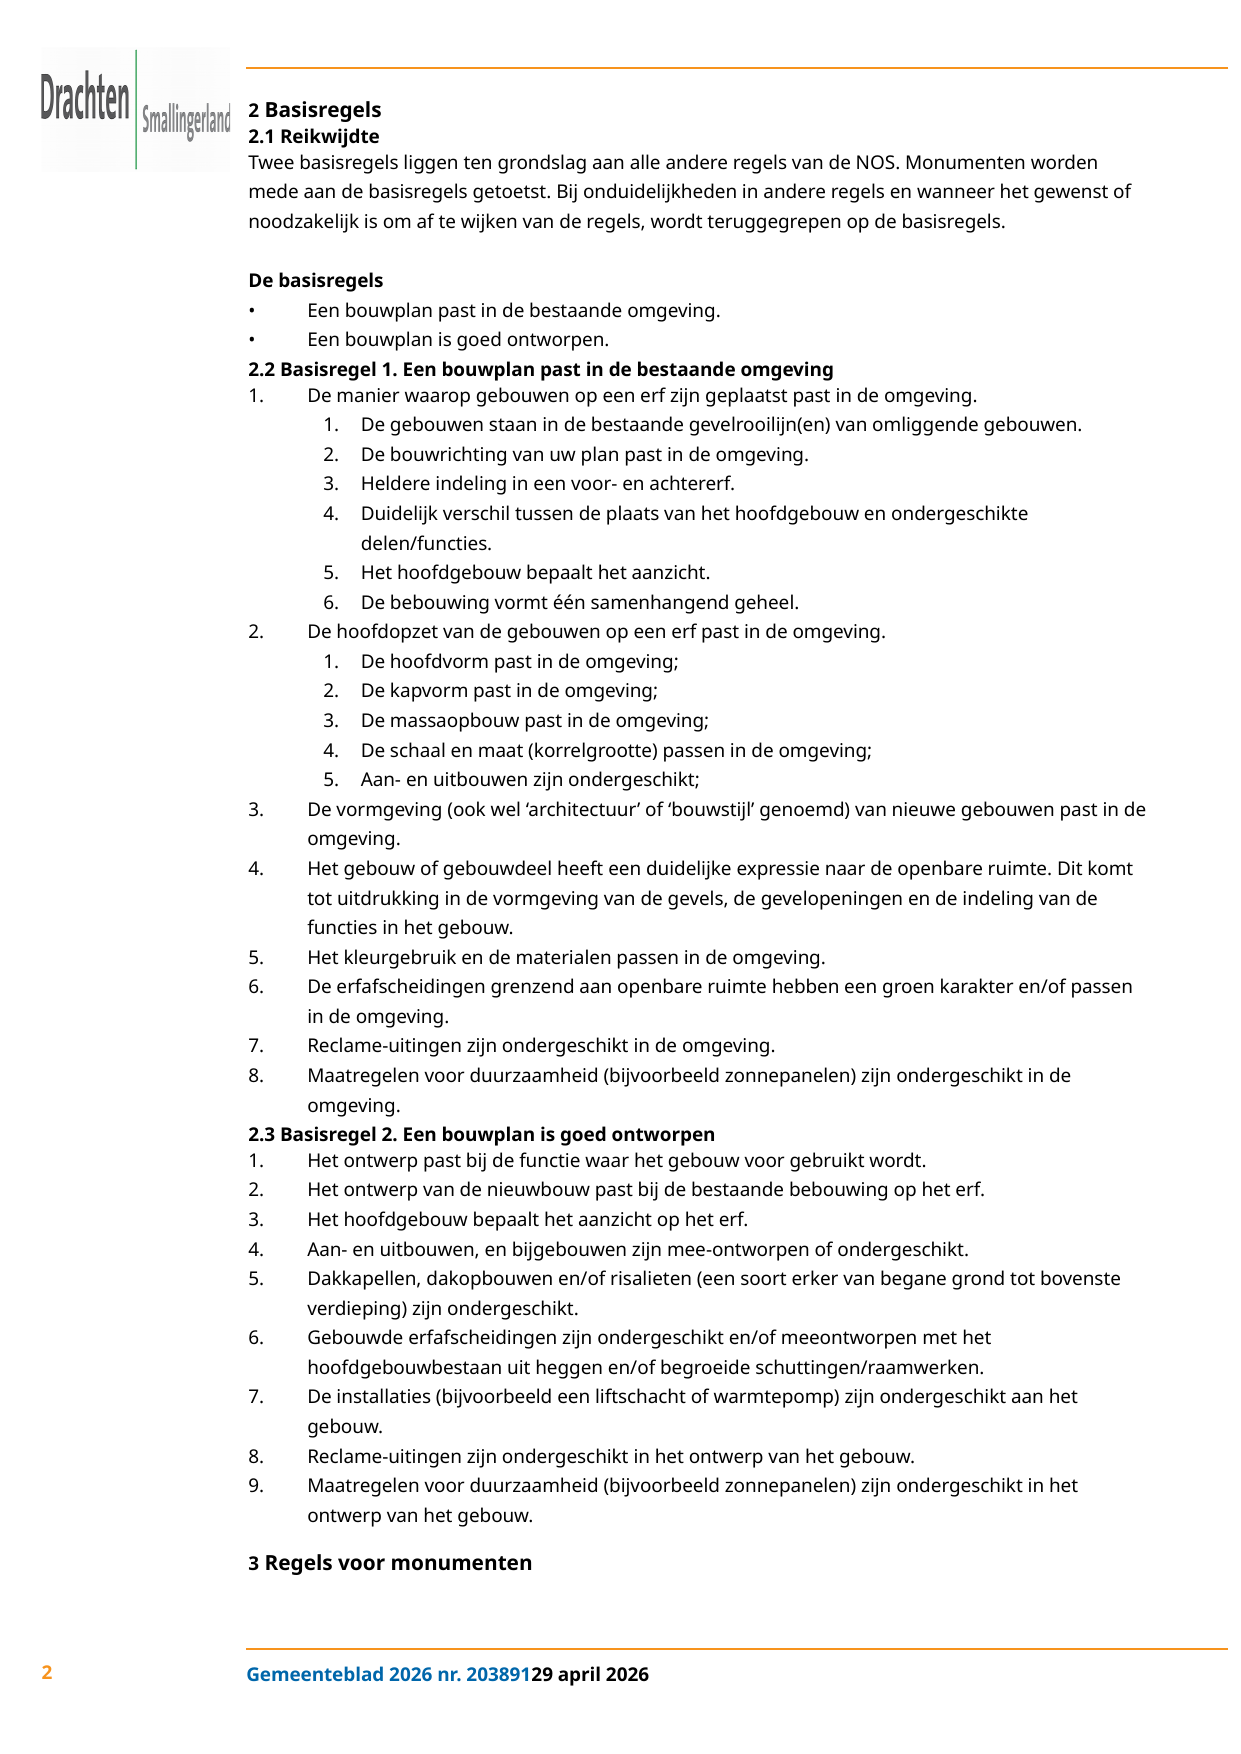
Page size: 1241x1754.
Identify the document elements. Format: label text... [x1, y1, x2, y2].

list Het gebouw of gebouwdeel heeft een duidelijke expressie naar de openbare ruimte. Dit komt tot uitdrukking in de vormgeving van de gevels, de gevelopeningen en de indeling van de functies in het gebouw. [248, 855, 1152, 940]
list Heldere indeling in een voor- en achtererf. [323, 471, 1152, 496]
list Aan- en uitbouwen zijn ondergeschikt; [323, 766, 1152, 792]
list Het hoofdgebouw bepaalt het aanzicht op het erf. [248, 1206, 1152, 1232]
list Het hoofdgebouw bepaalt het aanzicht. [323, 559, 1152, 585]
list De hoofdopzet van de gebouwen op een erf past in de omgeving. [248, 618, 1152, 644]
list De bouwrichting van uw plan past in de omgeving. [323, 441, 1152, 467]
list Reclame-uitingen zijn ondergeschikt in de omgeving. [248, 1033, 1152, 1058]
text De basisregels [248, 267, 1152, 293]
list Een bouwplan past in de bestaande omgeving. [248, 297, 1152, 323]
list De vormgeving (ook wel ‘architectuur’ of ‘bouwstijl’ genoemd) van nieuwe gebouwen past in de omgeving. [248, 796, 1152, 851]
text Twee basisregels liggen ten grondslag aan alle andere regels van de NOS. Monumenten worden mede aan de basisregels getoetst. Bij onduidelijkheden in andere regels en wanneer het gewenst of noodzakelijk is om af te wijken van de regels, wordt teruggegrepen op de basisregels. [248, 149, 1152, 234]
list Een bouwplan is goed ontworpen. [248, 326, 1152, 352]
list De massaopbouw past in de omgeving; [323, 707, 1152, 733]
list De erfafscheidingen grenzend aan openbare ruimte hebben een groen karakter en/of passen in de omgeving. [248, 973, 1152, 1029]
text 2.2 Basisregel 1. Een bouwplan past in de bestaande omgeving [248, 356, 1152, 382]
picture [41, 47, 231, 172]
list Aan- en uitbouwen, en bijgebouwen zijn mee-ontworpen of ondergeschikt. [248, 1236, 1152, 1262]
list Gebouwde erfafscheidingen zijn ondergeschikt en/of meeontworpen met het hoofdgebouwbestaan uit heggen en/of begroeide schuttingen/raamwerken. [248, 1324, 1152, 1380]
list De schaal en maat (korrelgrootte) passen in de omgeving; [323, 737, 1152, 762]
list De bebouwing vormt één samenhangend geheel. [323, 589, 1152, 614]
text 2.1 Reikwijdte [248, 123, 1152, 149]
list Het ontwerp van de nieuwbouw past bij de bestaande bebouwing op het erf. [248, 1177, 1152, 1202]
list Reclame-uitingen zijn ondergeschikt in het ontwerp van het gebouw. [248, 1443, 1152, 1469]
list Het ontwerp past bij de functie waar het gebouw voor gebruikt wordt. [248, 1147, 1152, 1173]
list De gebouwen staan in de bestaande gevelrooilijn(en) van omliggende gebouwen. [323, 411, 1152, 437]
text 2 Basisregels [248, 95, 1152, 123]
list De hoofdvorm past in de omgeving; [323, 648, 1152, 674]
list Maatregelen voor duurzaamheid (bijvoorbeeld zonnepanelen) zijn ondergeschikt in het ontwerp van het gebouw. [248, 1472, 1152, 1528]
list Dakkapellen, dakopbouwen en/of risalieten (een soort erker van begane grond tot bovenste verdieping) zijn ondergeschikt. [248, 1265, 1152, 1321]
list De installaties (bijvoorbeeld een liftschacht of warmtepomp) zijn ondergeschikt aan het gebouw. [248, 1384, 1152, 1439]
list Maatregelen voor duurzaamheid (bijvoorbeeld zonnepanelen) zijn ondergeschikt in de omgeving. [248, 1062, 1152, 1117]
text 2.3 Basisregel 2. Een bouwplan is goed ontworpen [248, 1121, 1152, 1147]
list De kapvorm past in de omgeving; [323, 678, 1152, 703]
list De manier waarop gebouwen op een erf zijn geplaatst past in de omgeving. [248, 382, 1152, 407]
text 3 Regels voor monumenten [248, 1548, 1152, 1576]
list Het kleurgebruik en de materialen passen in de omgeving. [248, 944, 1152, 969]
list Duidelijk verschil tussen de plaats van het hoofdgebouw en ondergeschikte delen/functies. [323, 500, 1152, 555]
